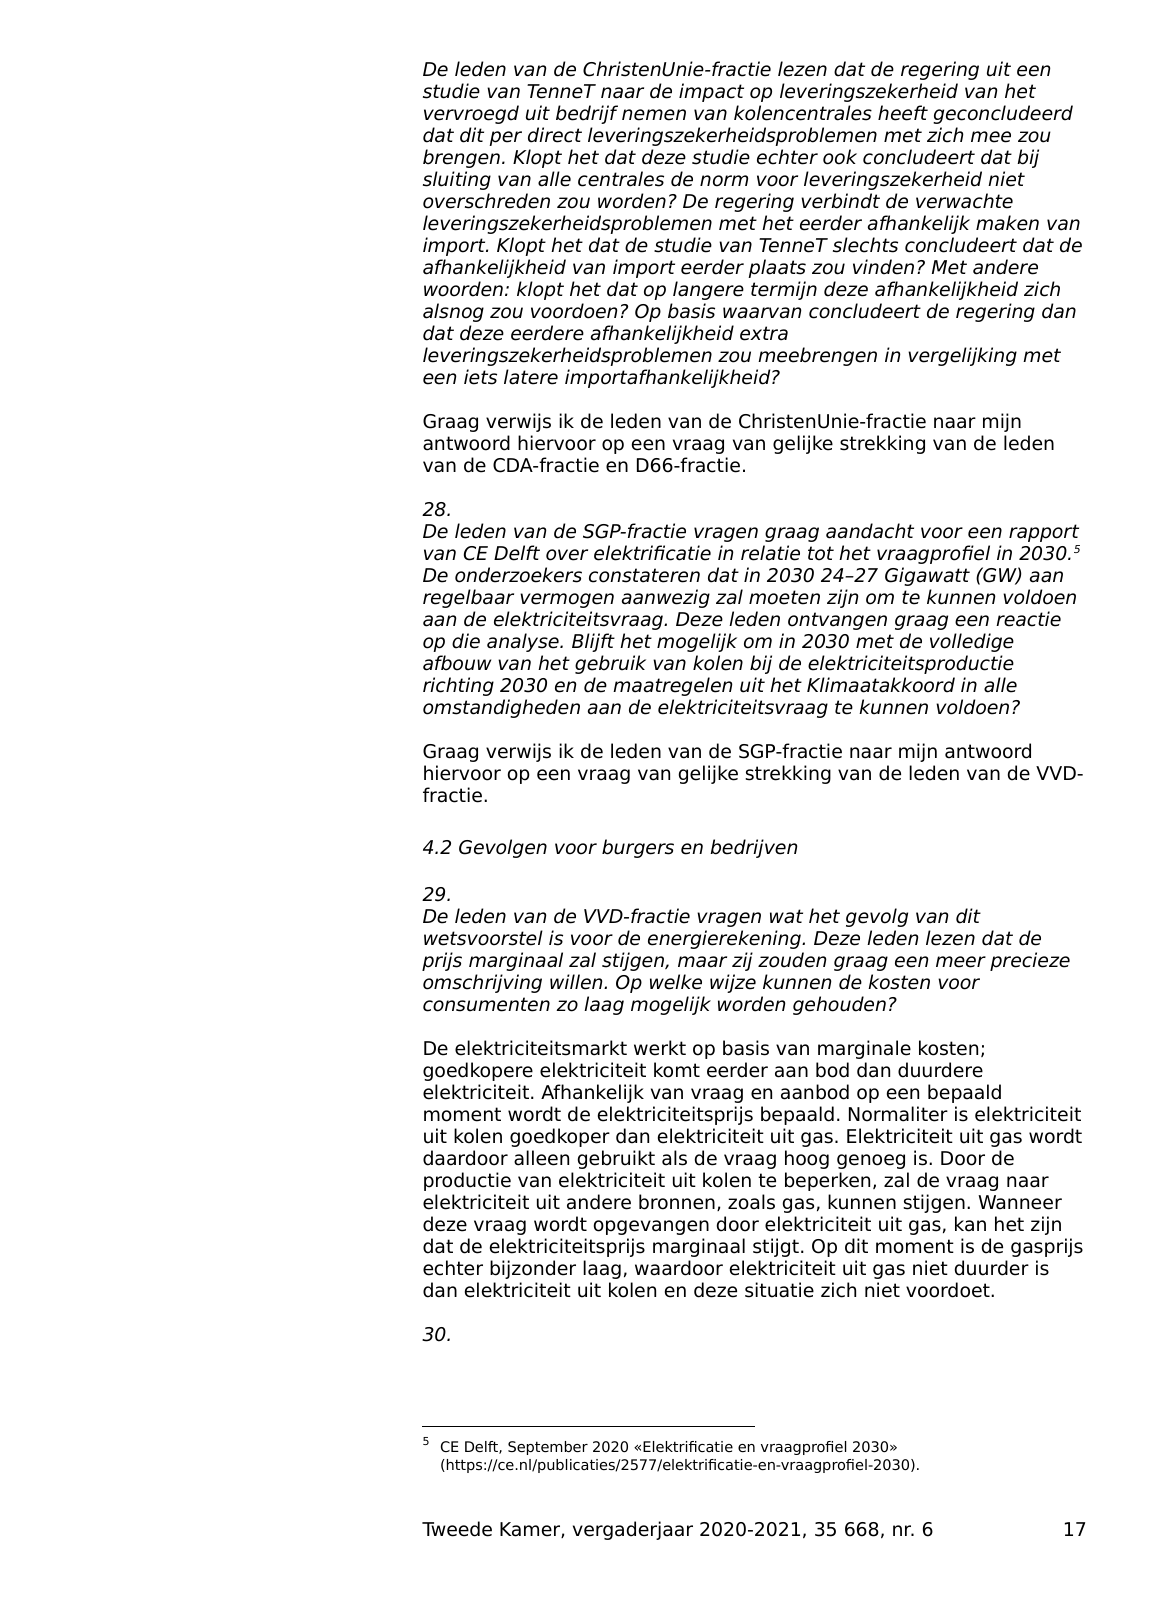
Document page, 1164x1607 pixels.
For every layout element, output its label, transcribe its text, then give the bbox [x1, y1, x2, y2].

text De leden van de VVD-fractie vragen wat het gevolg van dit wetsvoorstel is voor de energierekening. Deze leden lezen dat de prijs marginaal zal stijgen, maar zij zouden graag een meer precieze omschrijving willen. Op welke wijze kunnen de kosten voor consumenten zo laag mogelijk worden gehouden? [422, 906, 1087, 1016]
text Graag verwijs ik de leden van de SGP-fractie naar mijn antwoord hiervoor op een vraag van gelijke strekking van de leden van de VVD-fractie. [422, 741, 1087, 807]
text De elektriciteitsmarkt werkt op basis van marginale kosten; goedkopere elektriciteit komt eerder aan bod dan duurdere elektriciteit. Afhankelijk van vraag en aanbod op een bepaald moment wordt de elektriciteitsprijs bepaald. Normaliter is elektriciteit uit kolen goedkoper dan elektriciteit uit gas. Elektriciteit uit gas wordt daardoor alleen gebruikt als de vraag hoog genoeg is. Door de productie van elektriciteit uit kolen te beperken, zal de vraag naar elektriciteit uit andere bronnen, zoals gas, kunnen stijgen. Wanneer deze vraag wordt opgevangen door elektriciteit uit gas, kan het zijn dat de elektriciteitsprijs marginaal stijgt. Op dit moment is de gasprijs echter bijzonder laag, waardoor elektriciteit uit gas niet duurder is dan elektriciteit uit kolen en deze situatie zich niet voordoet. [422, 1038, 1087, 1302]
text De leden van de SGP-fractie vragen graag aandacht voor een rapport van CE Delft over elektrificatie in relatie tot het vraagprofiel in 2030. De onderzoekers constateren dat in 2030 24–27 Gigawatt (GW) aan regelbaar vermogen aanwezig zal moeten zijn om te kunnen voldoen aan de elektriciteitsvraag. Deze leden ontvangen graag een reactie op die analyse. Blijft het mogelijk om in 2030 met de volledige afbouw van het gebruik van kolen bij de elektriciteitsproductie richting 2030 en de maatregelen uit het Klimaatakkoord in alle omstandigheden aan de elektriciteitsvraag te kunnen voldoen? [422, 521, 1087, 719]
text 28. [422, 499, 1087, 521]
text 29. [422, 884, 1087, 906]
text De leden van de ChristenUnie-fractie lezen dat de regering uit een studie van TenneT naar de impact op leveringszekerheid van het vervroegd uit bedrijf nemen van kolencentrales heeft geconcludeerd dat dit per direct leveringszekerheidsproblemen met zich mee zou brengen. Klopt het dat deze studie echter ook concludeert dat bij sluiting van alle centrales de norm voor leveringszekerheid niet overschreden zou worden? De regering verbindt de verwachte leveringszekerheidsproblemen met het eerder afhankelijk maken van import. Klopt het dat de studie van TenneT slechts concludeert dat de afhankelijkheid van import eerder plaats zou vinden? Met andere woorden: klopt het dat op langere termijn deze afhankelijkheid zich alsnog zou voordoen? Op basis waarvan concludeert de regering dan dat deze eerdere afhankelijkheid extra leveringszekerheidsproblemen zou meebrengen in vergelijking met een iets latere importafhankelijkheid? [422, 59, 1087, 389]
text CE Delft, September 2020 «Elektrificatie en vraagprofiel 2030» (https://ce.nl/publicaties/2577/elektrificatie-en-vraagprofiel-2030). [422, 1435, 1087, 1474]
subtitle 4.2 Gevolgen voor burgers en bedrijven [422, 837, 1087, 859]
text Graag verwijs ik de leden van de ChristenUnie-fractie naar mijn antwoord hiervoor op een vraag van gelijke strekking van de leden van de CDA-fractie en D66-fractie. [422, 411, 1087, 477]
text 30. [422, 1324, 1087, 1346]
